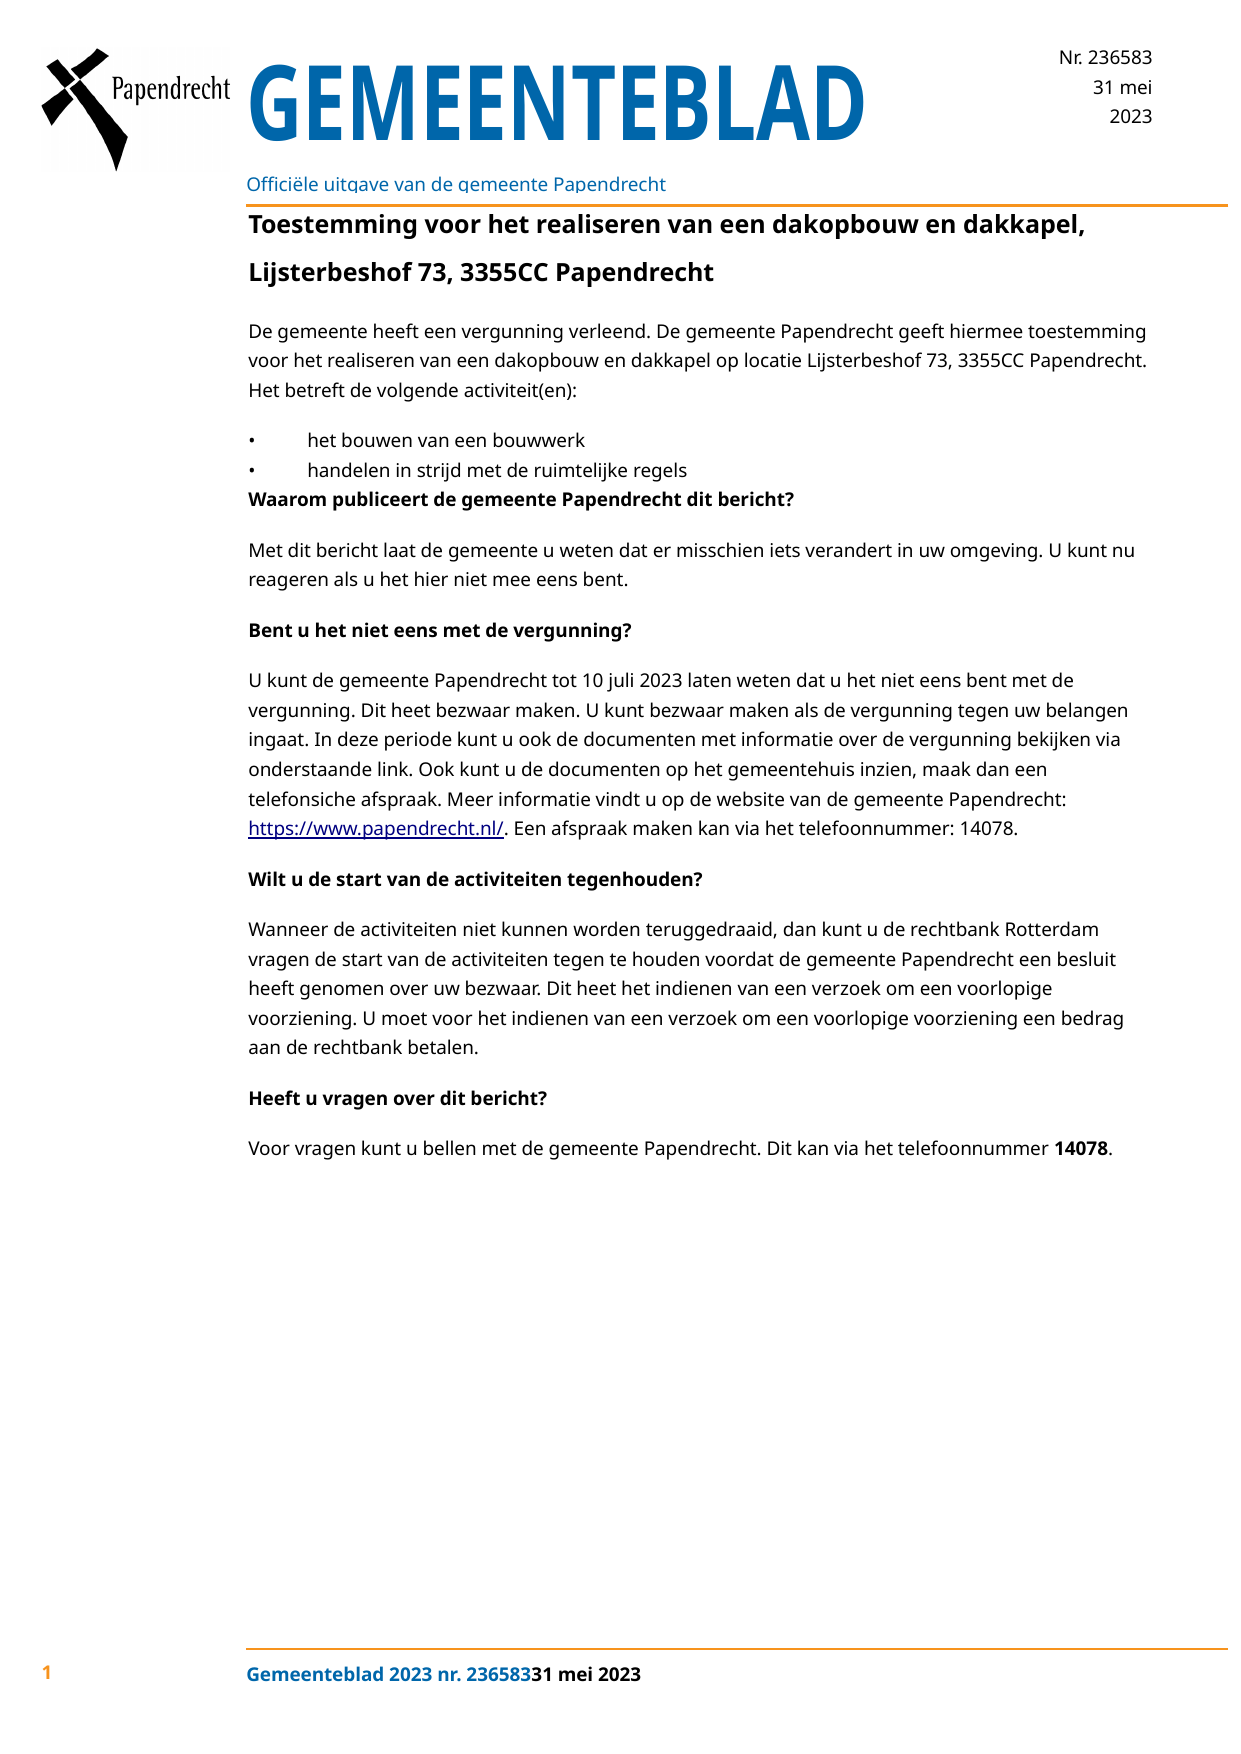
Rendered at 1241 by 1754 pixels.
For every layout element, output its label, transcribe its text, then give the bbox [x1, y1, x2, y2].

text Voor vragen kunt u bellen met de gemeente Papendrecht. Dit kan via het telefoonnummer 14078. [248, 1135, 1152, 1161]
text Heeft u vragen over dit bericht? [248, 1085, 1152, 1111]
text Wilt u de start van de activiteiten tegenhouden? [248, 866, 1152, 892]
list het bouwen van een bouwwerk [248, 427, 1152, 453]
text Waarom publiceert de gemeente Papendrecht dit bericht? [248, 487, 1152, 512]
picture [41, 47, 231, 172]
text Met dit bericht laat de gemeente u weten dat er misschien iets verandert in uw omgeving. U kunt nu reageren als u het hier niet mee eens bent. [248, 537, 1152, 592]
text Toestemming voor het realiseren van een dakopbouw en dakkapel, Lijsterbeshof 73, 3355CC Papendrecht [248, 207, 1152, 288]
list handelen in strijd met de ruimtelijke regels [248, 457, 1152, 483]
text Bent u het niet eens met de vergunning? [248, 617, 1152, 643]
text U kunt de gemeente Papendrecht tot 10 juli 2023 laten weten dat u het niet eens bent met de vergunning. Dit heet bezwaar maken. U kunt bezwaar maken als de vergunning tegen uw belangen ingaat. In deze periode kunt u ook de documenten met informatie over de vergunning bekijken via onderstaande link. Ook kunt u de documenten op het gemeentehuis inzien, maak dan een telefonsiche afspraak. Meer informatie vindt u op de website van de gemeente Papendrecht: https://www.papendrecht.nl/. Een afspraak maken kan via het telefoonnummer: 14078. [248, 667, 1152, 841]
text Wanneer de activiteiten niet kunnen worden teruggedraaid, dan kunt u de rechtbank Rotterdam vragen de start van de activiteiten tegen te houden voordat de gemeente Papendrecht een besluit heeft genomen over uw bezwaar. Dit heet het indienen van een verzoek om een voorlopige voorziening. U moet voor het indienen van een verzoek om een voorlopige voorziening een bedrag aan de rechtbank betalen. [248, 916, 1152, 1060]
text De gemeente heeft een vergunning verleend. De gemeente Papendrecht geeft hiermee toestemming voor het realiseren van een dakopbouw en dakkapel op locatie Lijsterbeshof 73, 3355CC Papendrecht. Het betreft de volgende activiteit(en): [248, 318, 1152, 403]
